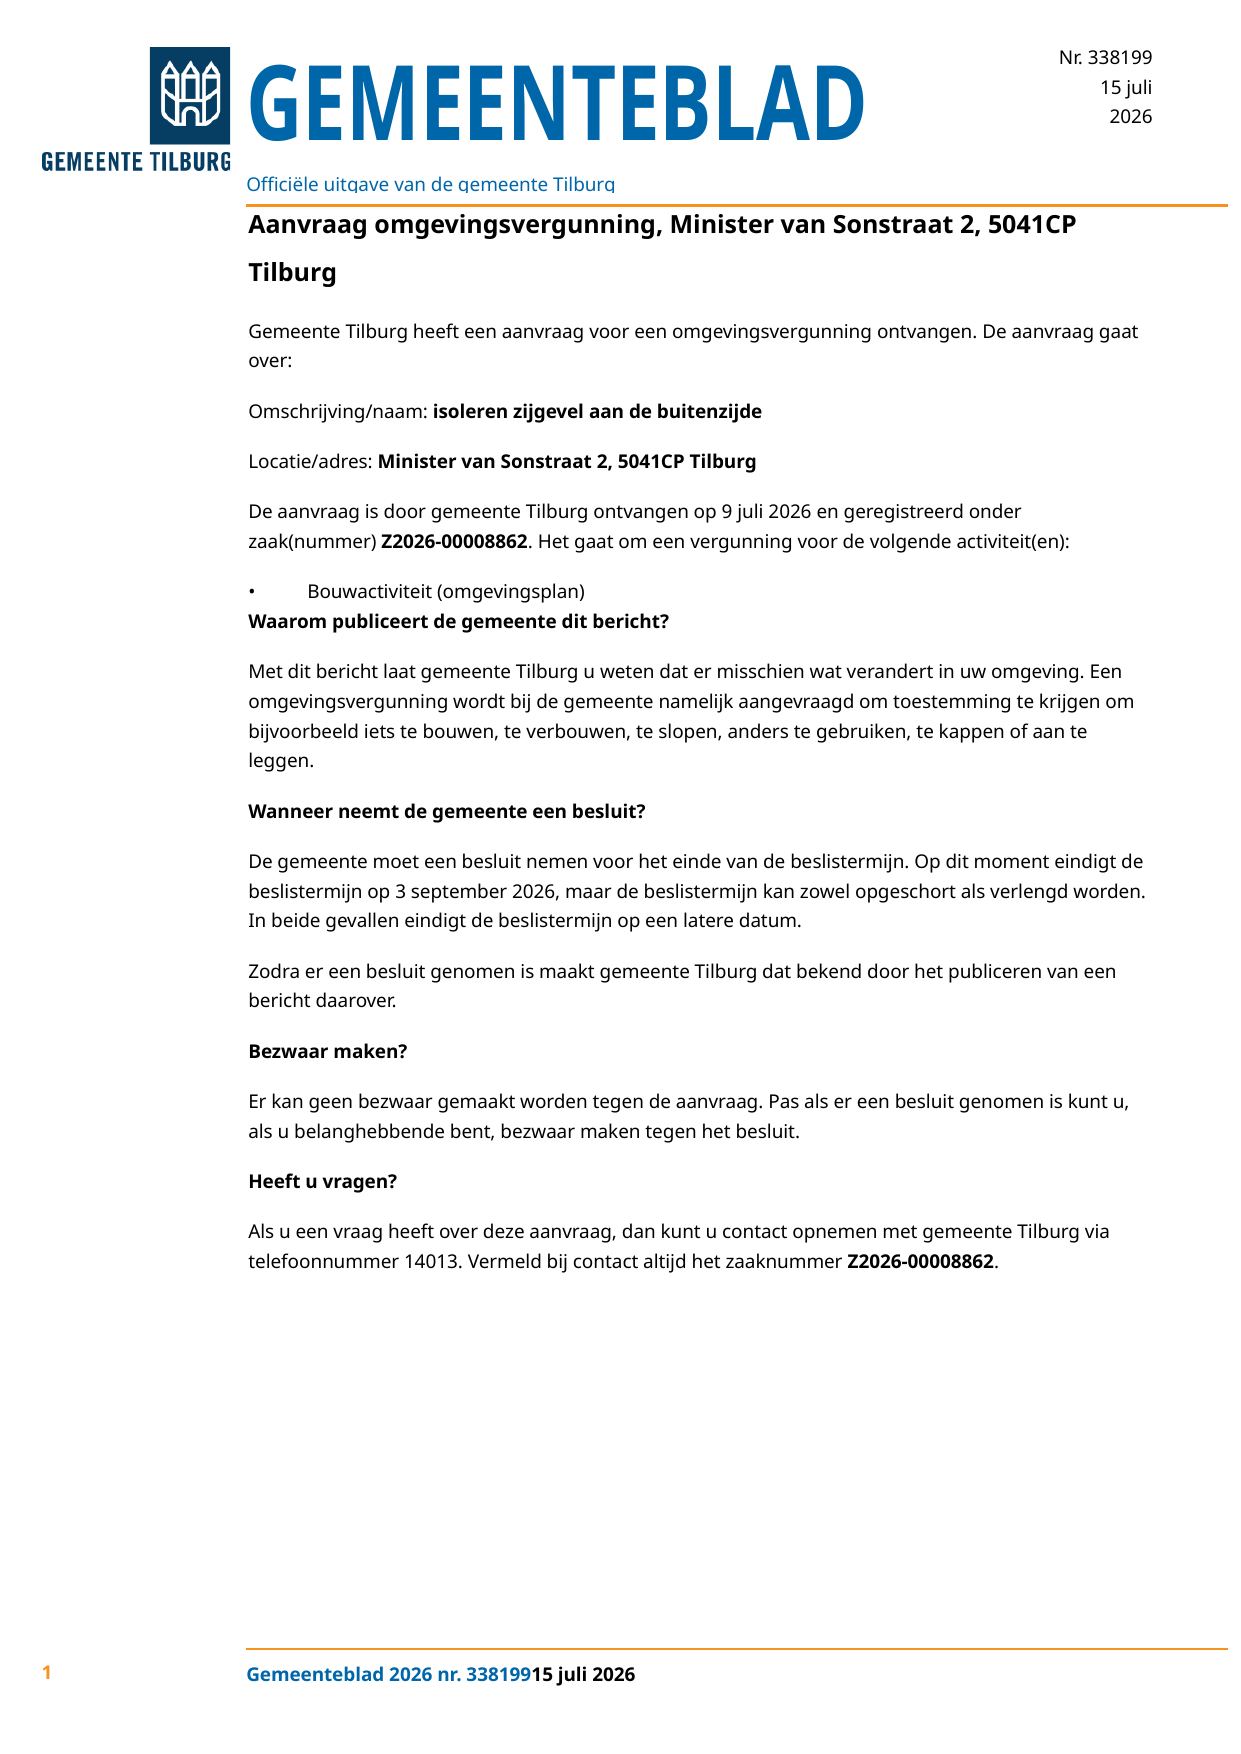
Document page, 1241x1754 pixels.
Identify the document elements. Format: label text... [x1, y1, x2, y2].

text Waarom publiceert de gemeente dit bericht? [248, 608, 1152, 634]
text Aanvraag omgevingsvergunning, Minister van Sonstraat 2, 5041CP Tilburg [248, 207, 1152, 288]
picture [41, 47, 231, 172]
text Gemeente Tilburg heeft een aanvraag voor een omgevingsvergunning ontvangen. De aanvraag gaat over: [248, 318, 1152, 373]
text Bezwaar maken? [248, 1038, 1152, 1064]
text Er kan geen bezwaar gemaakt worden tegen de aanvraag. Pas als er een besluit genomen is kunt u, als u belanghebbende bent, bezwaar maken tegen het besluit. [248, 1088, 1152, 1144]
text Locatie/adres: Minister van Sonstraat 2, 5041CP Tilburg [248, 448, 1152, 474]
text Heeft u vragen? [248, 1168, 1152, 1194]
text Met dit bericht laat gemeente Tilburg u weten dat er misschien wat verandert in uw omgeving. Een omgevingsvergunning wordt bij de gemeente namelijk aangevraagd om toestemming te krijgen om bijvoorbeeld iets te bouwen, te verbouwen, te slopen, anders te gebruiken, te kappen of aan te leggen. [248, 659, 1152, 773]
text Als u een vraag heeft over deze aanvraag, dan kunt u contact opnemen met gemeente Tilburg via telefoonnummer 14013. Vermeld bij contact altijd het zaaknummer Z2026-00008862. [248, 1219, 1152, 1274]
text Wanneer neemt de gemeente een besluit? [248, 798, 1152, 824]
text Zodra er een besluit genomen is maakt gemeente Tilburg dat bekend door het publiceren van een bericht daarover. [248, 958, 1152, 1013]
text De gemeente moet een besluit nemen voor het einde van de beslistermijn. Op dit moment eindigt de beslistermijn op 3 september 2026, maar de beslistermijn kan zowel opgeschort als verlengd worden. In beide gevallen eindigt de beslistermijn op een latere datum. [248, 848, 1152, 933]
list Bouwactiviteit (omgevingsplan) [248, 579, 1152, 604]
text De aanvraag is door gemeente Tilburg ontvangen op 9 juli 2026 en geregistreerd onder zaak(nummer) Z2026-00008862. Het gaat om een vergunning voor de volgende activiteit(en): [248, 499, 1152, 554]
text Omschrijving/naam: isoleren zijgevel aan de buitenzijde [248, 398, 1152, 424]
